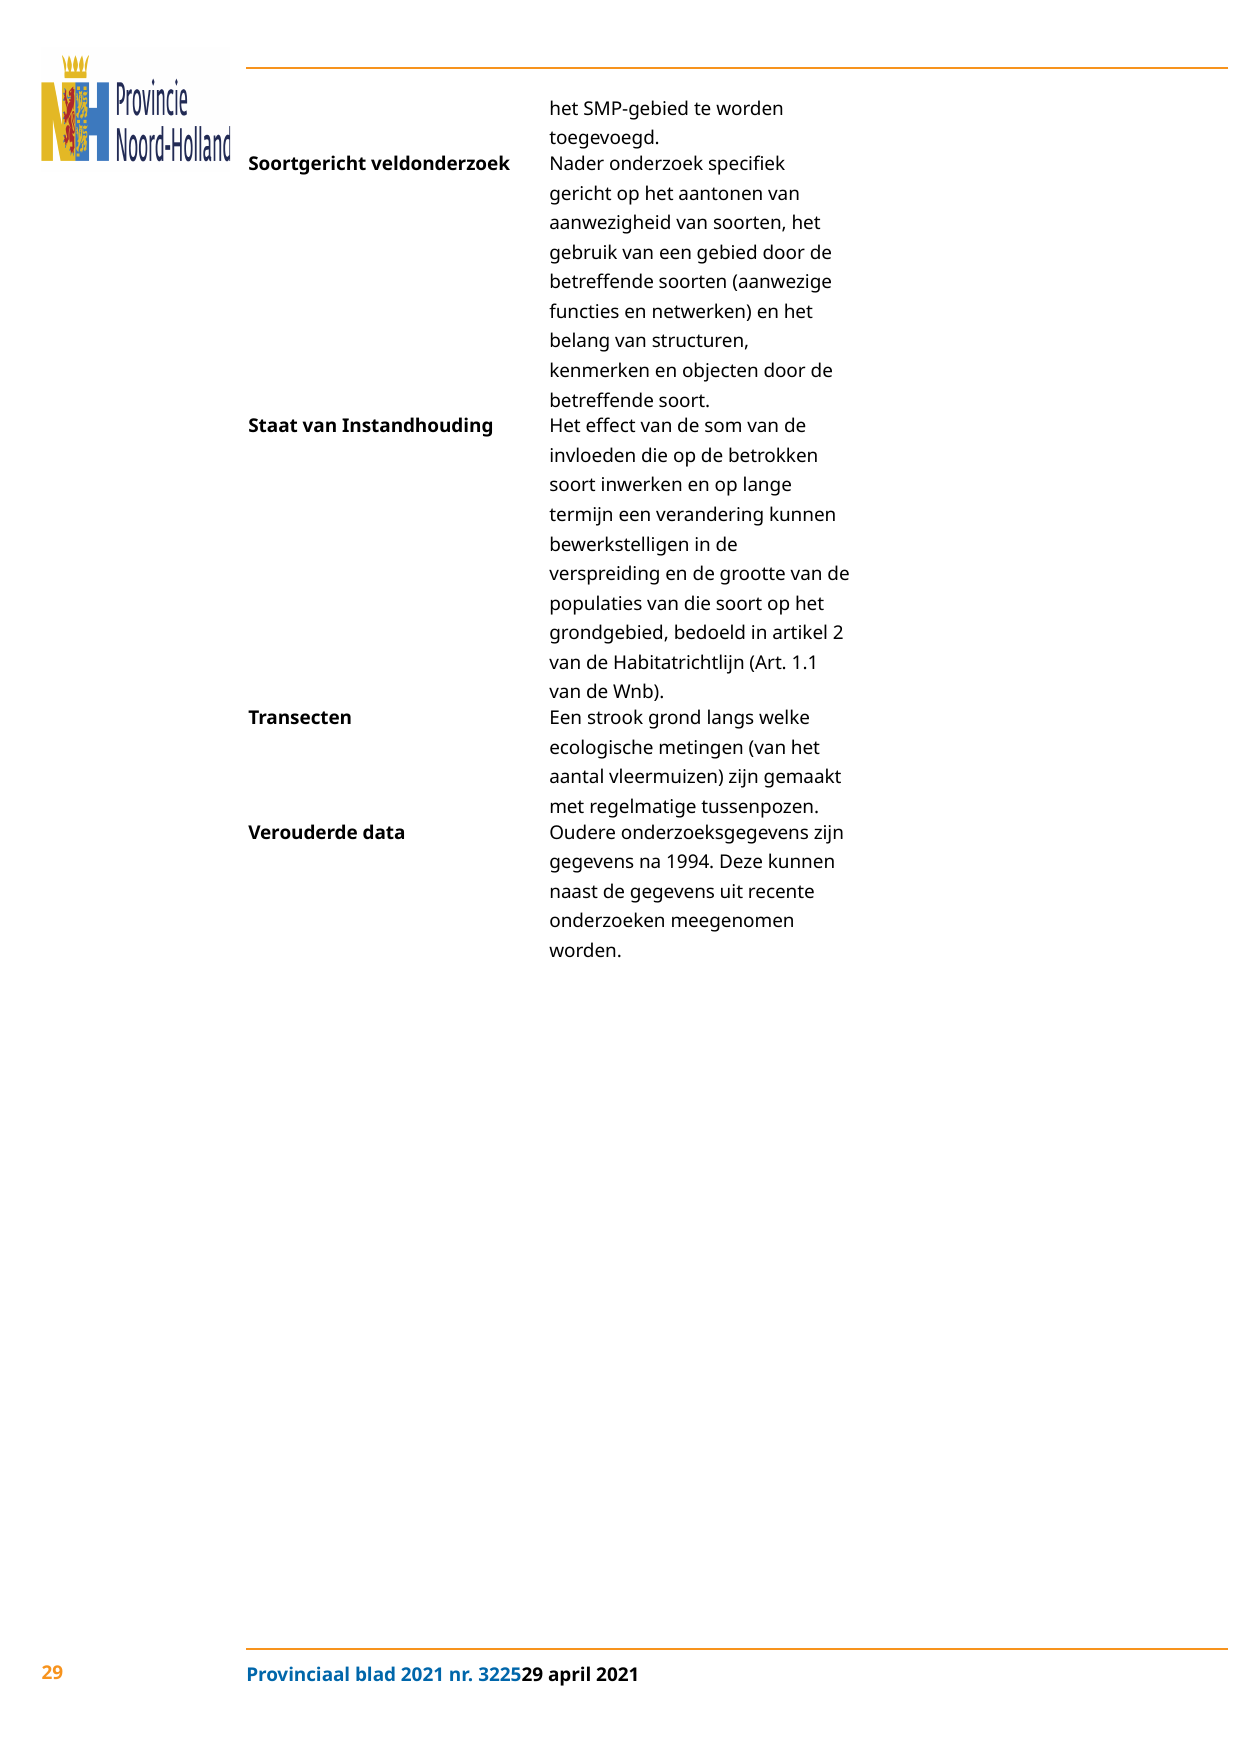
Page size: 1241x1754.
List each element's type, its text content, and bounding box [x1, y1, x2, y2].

table_cell [248, 95, 549, 150]
table_cell Nader onderzoek specifiek gericht op het aantonen van aanwezigheid van soorten, het gebruik van een gebied door de betreffende soorten (aanwezige functies en netwerken) en het belang van structuren, kenmerken en objecten door de betreffende soort. [549, 150, 850, 412]
table_cell Verouderde data [248, 819, 549, 963]
table_cell Een strook grond langs welke ecologische metingen (van het aantal vleermuizen) zijn gemaakt met regelmatige tussenpozen. [549, 705, 850, 819]
picture [41, 47, 231, 172]
table_cell Oudere onderzoeksgegevens zijn gegevens na 1994. Deze kunnen naast de gegevens uit recente onderzoeken meegenomen worden. [549, 819, 850, 963]
table_cell [850, 413, 1152, 704]
table_cell [850, 150, 1152, 412]
table_cell Staat van Instandhouding [248, 413, 549, 704]
table_cell Het effect van de som van de invloeden die op de betrokken soort inwerken en op lange termijn een verandering kunnen bewerkstelligen in de verspreiding en de grootte van de populaties van die soort op het grondgebied, bedoeld in artikel 2 van de Habitatrichtlijn (Art. 1.1 van de Wnb). [549, 413, 850, 704]
table_cell Soortgericht veldonderzoek [248, 150, 549, 412]
table_cell het SMP-gebied te worden toegevoegd. [549, 95, 850, 150]
table_cell [850, 95, 1152, 150]
table_cell Transecten [248, 705, 549, 819]
table_cell [850, 819, 1152, 963]
table_cell [850, 705, 1152, 819]
